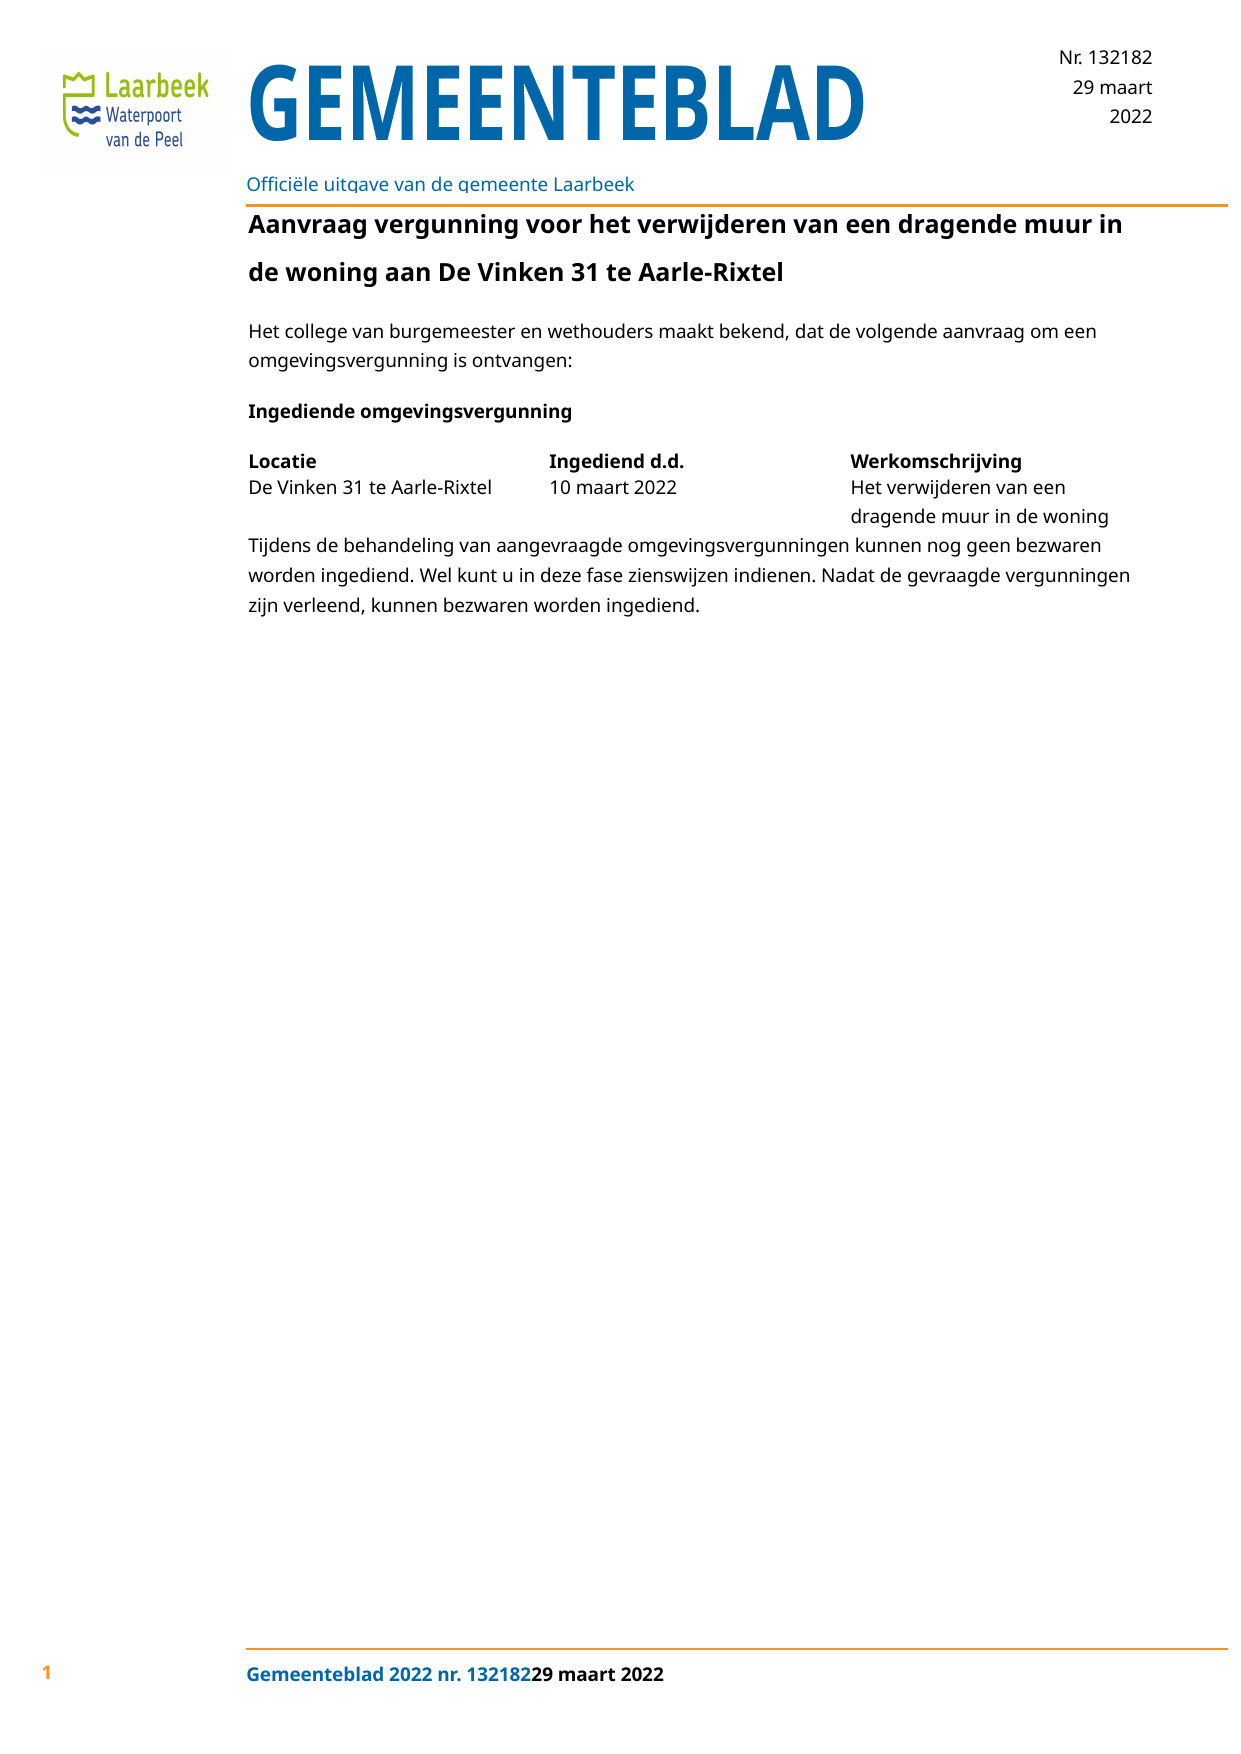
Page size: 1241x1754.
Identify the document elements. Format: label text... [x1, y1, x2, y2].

table_cell Het verwijderen van een dragende muur in de woning [850, 474, 1152, 529]
table_cell 10 maart 2022 [549, 474, 850, 529]
table_header Ingediend d.d. [549, 449, 850, 474]
picture [41, 47, 231, 172]
text Het college van burgemeester en wethouders maakt bekend, dat de volgende aanvraag om een omgevingsvergunning is ontvangen: [248, 318, 1152, 373]
table_header Werkomschrijving [850, 449, 1152, 474]
text Ingediende omgevingsvergunning [248, 398, 1152, 424]
table_header Locatie [248, 449, 549, 474]
table_cell De Vinken 31 te Aarle-Rixtel [248, 474, 549, 529]
text Tijdens de behandeling van aangevraagde omgevingsvergunningen kunnen nog geen bezwaren worden ingediend. Wel kunt u in deze fase zienswijzen indienen. Nadat de gevraagde vergunningen zijn verleend, kunnen bezwaren worden ingediend. [248, 533, 1152, 618]
text Aanvraag vergunning voor het verwijderen van een dragende muur in de woning aan De Vinken 31 te Aarle-Rixtel [248, 207, 1152, 288]
